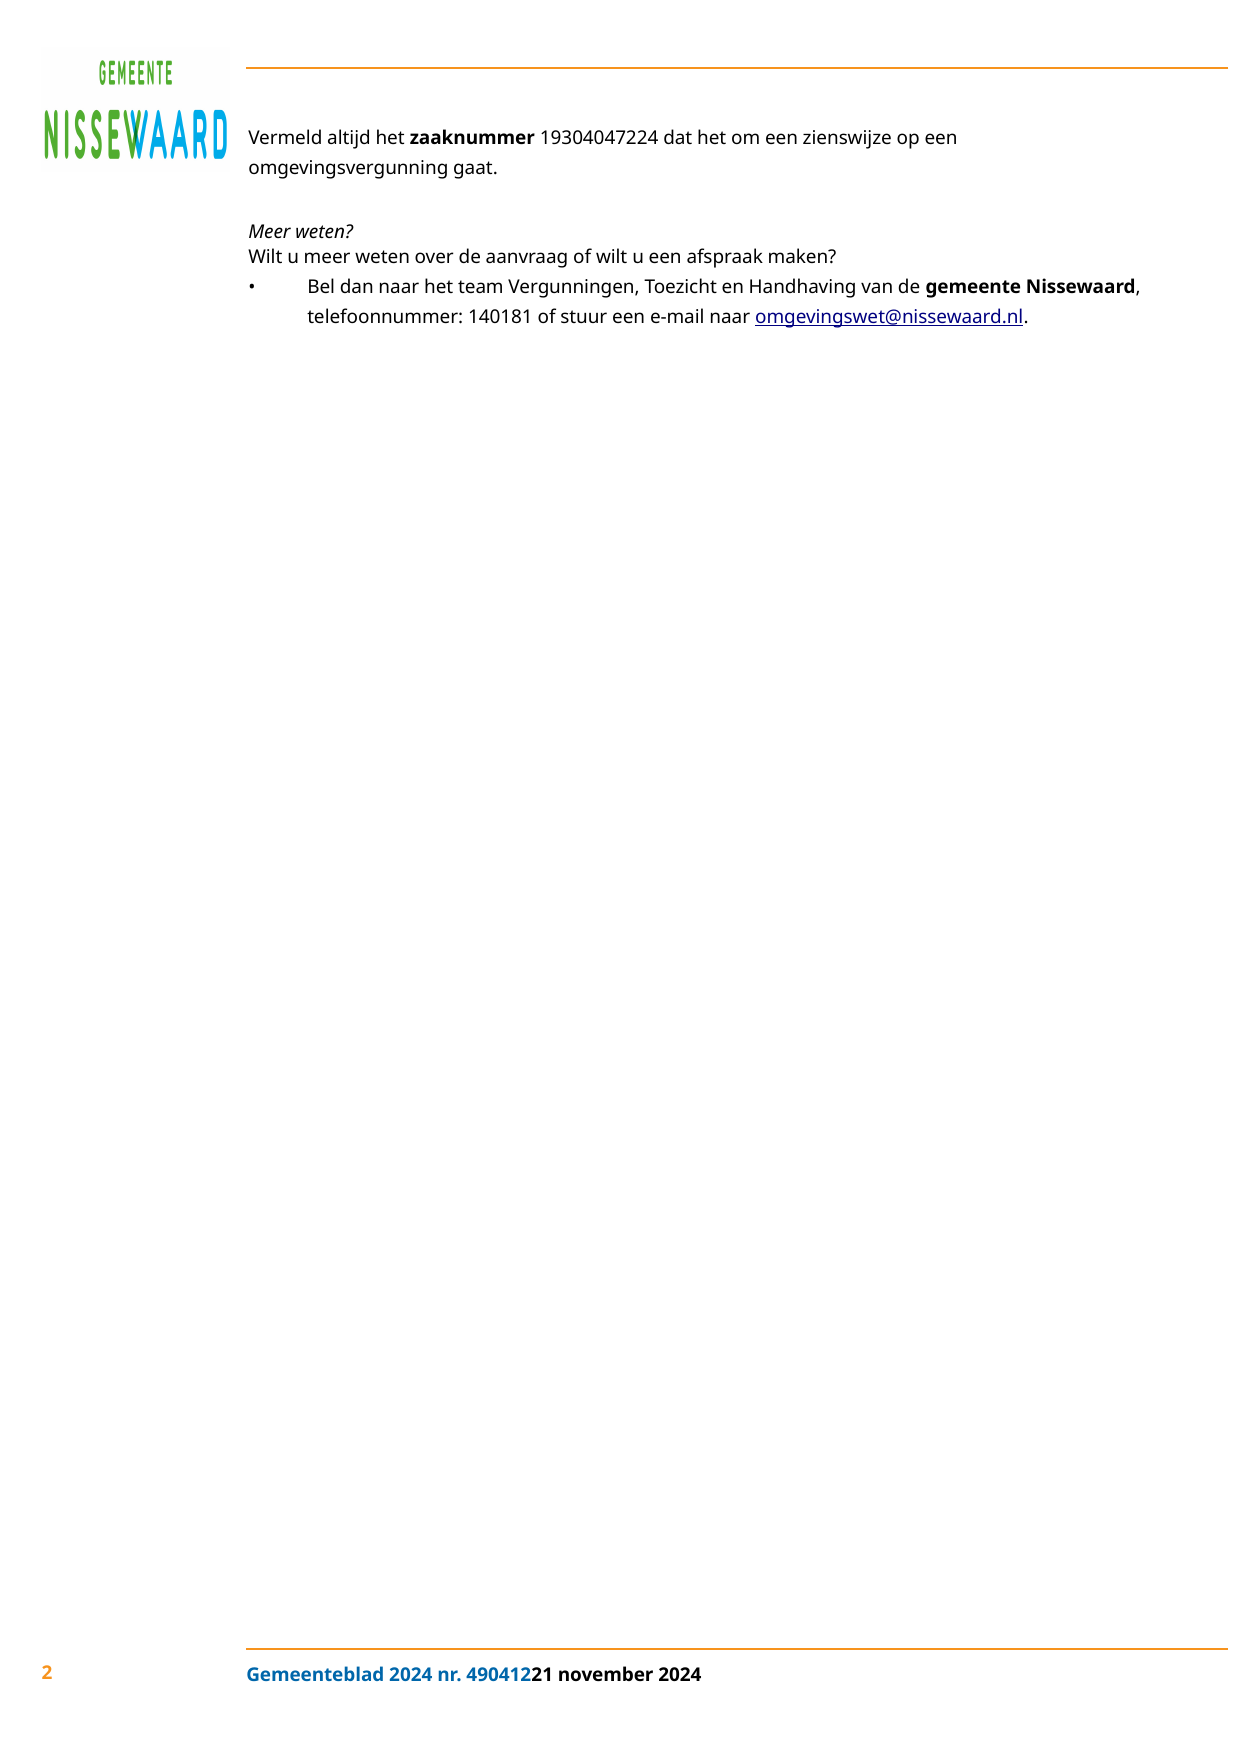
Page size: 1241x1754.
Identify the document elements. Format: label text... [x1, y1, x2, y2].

list Bel dan naar het team Vergunningen, Toezicht en Handhaving van de gemeente Nissewaard, telefoonnummer: 140181 of stuur een e-mail naar omgevingswet@nissewaard.nl. [248, 273, 1152, 328]
text Wilt u meer weten over de aanvraag of wilt u een afspraak maken? [248, 244, 1152, 269]
picture [41, 47, 231, 172]
text Vermeld altijd het zaaknummer 19304047224 dat het om een zienswijze op een omgevingsvergunning gaat. [248, 124, 1152, 180]
text Meer weten? [248, 218, 1152, 244]
